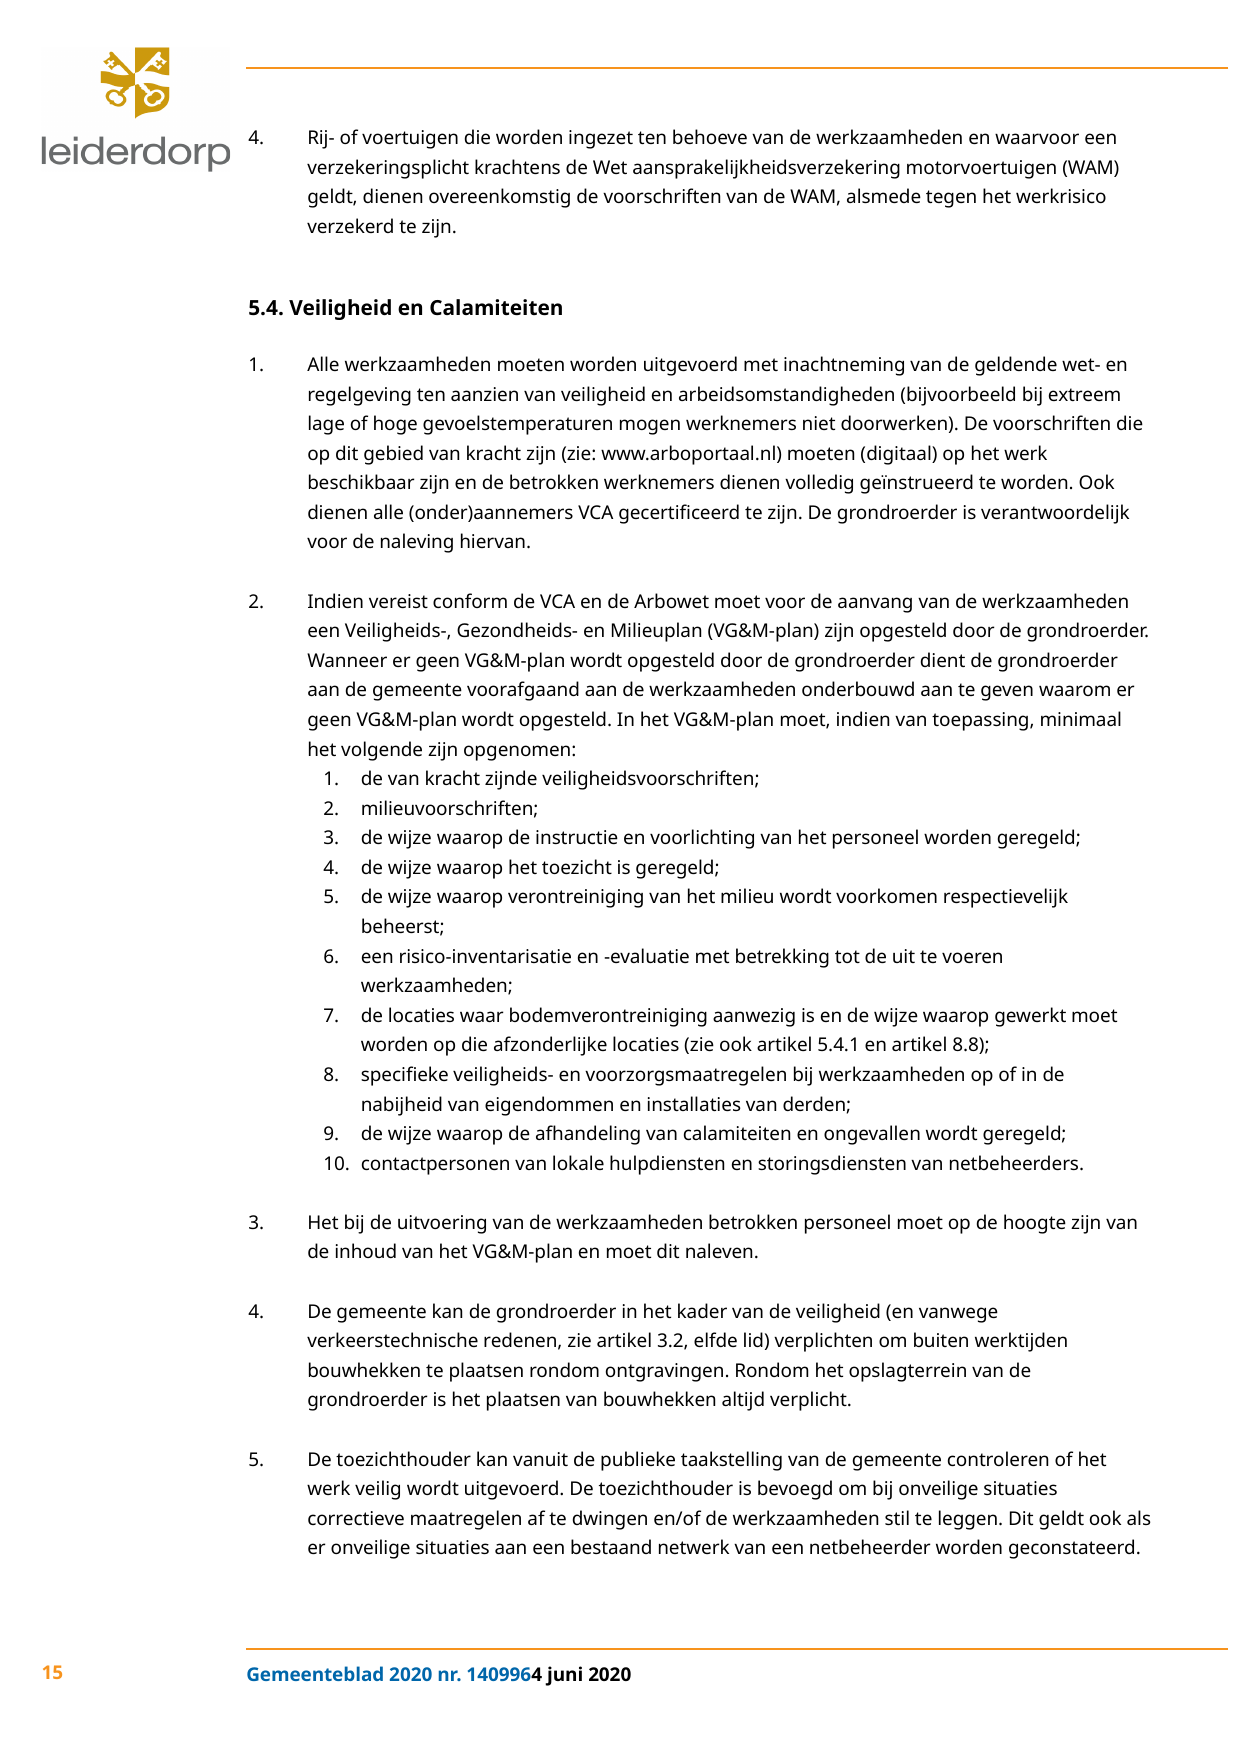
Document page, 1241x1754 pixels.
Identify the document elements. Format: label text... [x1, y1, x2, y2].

list de locaties waar bodemverontreiniging aanwezig is en de wijze waarop gewerkt moet worden op die afzonderlijke locaties (zie ook artikel 5.4.1 en artikel 8.8); [323, 1002, 1152, 1057]
list de wijze waarop de instructie en voorlichting van het personeel worden geregeld; [323, 824, 1152, 850]
list milieuvoorschriften; [323, 795, 1152, 821]
list een risico-inventarisatie en -evaluatie met betrekking tot de uit te voeren werkzaamheden; [323, 943, 1152, 998]
list De toezichthouder kan vanuit de publieke taakstelling van de gemeente controleren of het werk veilig wordt uitgevoerd. De toezichthouder is bevoegd om bij onveilige situaties correctieve maatregelen af te dwingen en/of de werkzaamheden stil te leggen. Dit geldt ook als er onveilige situaties aan een bestaand netwerk van een netbeheerder worden geconstateerd. [248, 1446, 1152, 1560]
list De gemeente kan de grondroerder in het kader van de veiligheid (en vanwege verkeerstechnische redenen, zie artikel 3.2, elfde lid) verplichten om buiten werktijden bouwhekken te plaatsen rondom ontgravingen. Rondom het opslagterrein van de grondroerder is het plaatsen van bouwhekken altijd verplicht. [248, 1298, 1152, 1412]
list de wijze waarop het toezicht is geregeld; [323, 854, 1152, 880]
list Indien vereist conform de VCA en de Arbowet moet voor de aanvang van de werkzaamheden een Veiligheids-, Gezondheids- en Milieuplan (VG&M-plan) zijn opgesteld door de grondroerder. Wanneer er geen VG&M-plan wordt opgesteld door de grondroerder dient de grondroerder aan de gemeente voorafgaand aan de werkzaamheden onderbouwd aan te geven waarom er geen VG&M-plan wordt opgesteld. In het VG&M-plan moet, indien van toepassing, minimaal het volgende zijn opgenomen: [248, 588, 1152, 761]
list de van kracht zijnde veiligheidsvoorschriften; [323, 765, 1152, 791]
list Rij- of voertuigen die worden ingezet ten behoeve van de werkzaamheden en waarvoor een verzekeringsplicht krachtens de Wet aansprakelijkheidsverzekering motorvoertuigen (WAM) geldt, dienen overeenkomstig de voorschriften van de WAM, alsmede tegen het werkrisico verzekerd te zijn. [248, 124, 1152, 239]
list Alle werkzaamheden moeten worden uitgevoerd met inachtneming van de geldende wet- en regelgeving ten aanzien van veiligheid en arbeidsomstandigheden (bijvoorbeeld bij extreem lage of hoge gevoelstemperaturen mogen werknemers niet doorwerken). De voorschriften die op dit gebied van kracht zijn (zie: www.arboportaal.nl) moeten (digitaal) op het werk beschikbaar zijn en de betrokken werknemers dienen volledig geïnstrueerd te worden. Ook dienen alle (onder)aannemers VCA gecertificeerd te zijn. De grondroerder is verantwoordelijk voor de naleving hiervan. [248, 351, 1152, 554]
list Het bij de uitvoering van de werkzaamheden betrokken personeel moet op de hoogte zijn van de inhoud van het VG&M-plan en moet dit naleven. [248, 1209, 1152, 1264]
list specifieke veiligheids- en voorzorgsmaatregelen bij werkzaamheden op of in de nabijheid van eigendommen en installaties van derden; [323, 1061, 1152, 1116]
picture [41, 47, 231, 172]
list contactpersonen van lokale hulpdiensten en storingsdiensten van netbeheerders. [323, 1150, 1152, 1176]
list de wijze waarop de afhandeling van calamiteiten en ongevallen wordt geregeld; [323, 1120, 1152, 1146]
text 5.4. Veiligheid en Calamiteiten [248, 293, 1152, 322]
list de wijze waarop verontreiniging van het milieu wordt voorkomen respectievelijk beheerst; [323, 884, 1152, 939]
